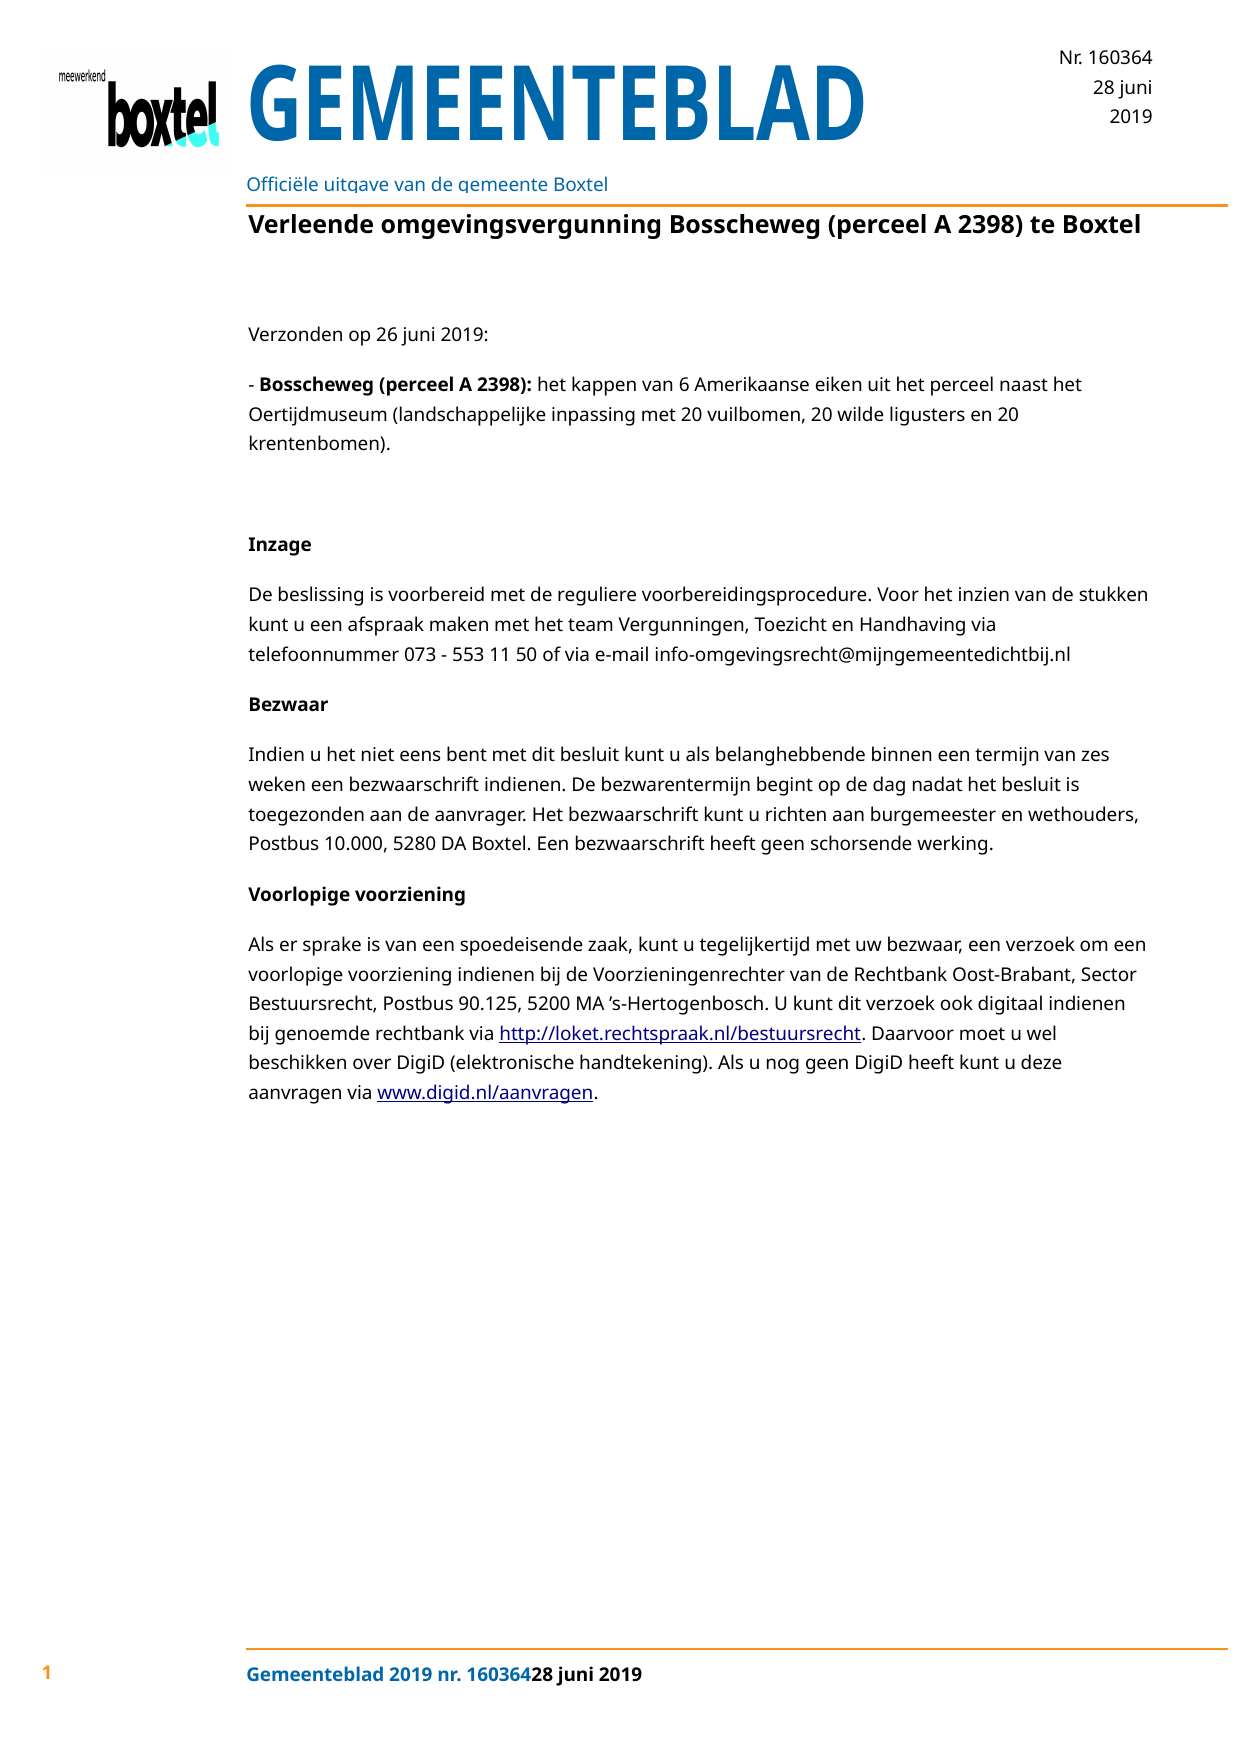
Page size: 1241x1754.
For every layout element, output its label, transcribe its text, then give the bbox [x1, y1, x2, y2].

picture [41, 47, 231, 172]
text De beslissing is voorbereid met de reguliere voorbereidingsprocedure. Voor het inzien van de stukken kunt u een afspraak maken met het team Vergunningen, Toezicht en Handhaving via telefoonnummer 073 - 553 11 50 of via e-mail info-omgevingsrecht@mijngemeentedichtbij.nl [248, 582, 1152, 666]
text Bezwaar [248, 691, 1152, 717]
text Voorlopige voorziening [248, 881, 1152, 906]
text Als er sprake is van een spoedeisende zaak, kunt u tegelijkertijd met uw bezwaar, een verzoek om een voorlopige voorziening indienen bij de Voorzieningenrechter van de Rechtbank Oost-Brabant, Sector Bestuursrecht, Postbus 90.125, 5200 MA ’s-Hertogenbosch. U kunt dit verzoek ook digitaal indienen bij genoemde rechtbank via http://loket.rechtspraak.nl/bestuursrecht. Daarvoor moet u wel beschikken over DigiD (elektronische handtekening). Als u nog geen DigiD heeft kunt u deze aanvragen via www.digid.nl/aanvragen. [248, 931, 1152, 1105]
text Verleende omgevingsvergunning Bosscheweg (perceel A 2398) te Boxtel [248, 207, 1152, 241]
text Indien u het niet eens bent met dit besluit kunt u als belanghebbende binnen een termijn van zes weken een bezwaarschrift indienen. De bezwarentermijn begint op de dag nadat het besluit is toegezonden aan de aanvrager. Het bezwaarschrift kunt u richten aan burgemeester en wethouders, Postbus 10.000, 5280 DA Boxtel. Een bezwaarschrift heeft geen schorsende werking. [248, 742, 1152, 856]
text - Bosscheweg (perceel A 2398): het kappen van 6 Amerikaanse eiken uit het perceel naast het Oertijdmuseum (landschappelijke inpassing met 20 vuilbomen, 20 wilde ligusters en 20 krentenbomen). [248, 371, 1152, 456]
text Verzonden op 26 juni 2019: [248, 321, 1152, 346]
text Inzage [248, 531, 1152, 557]
